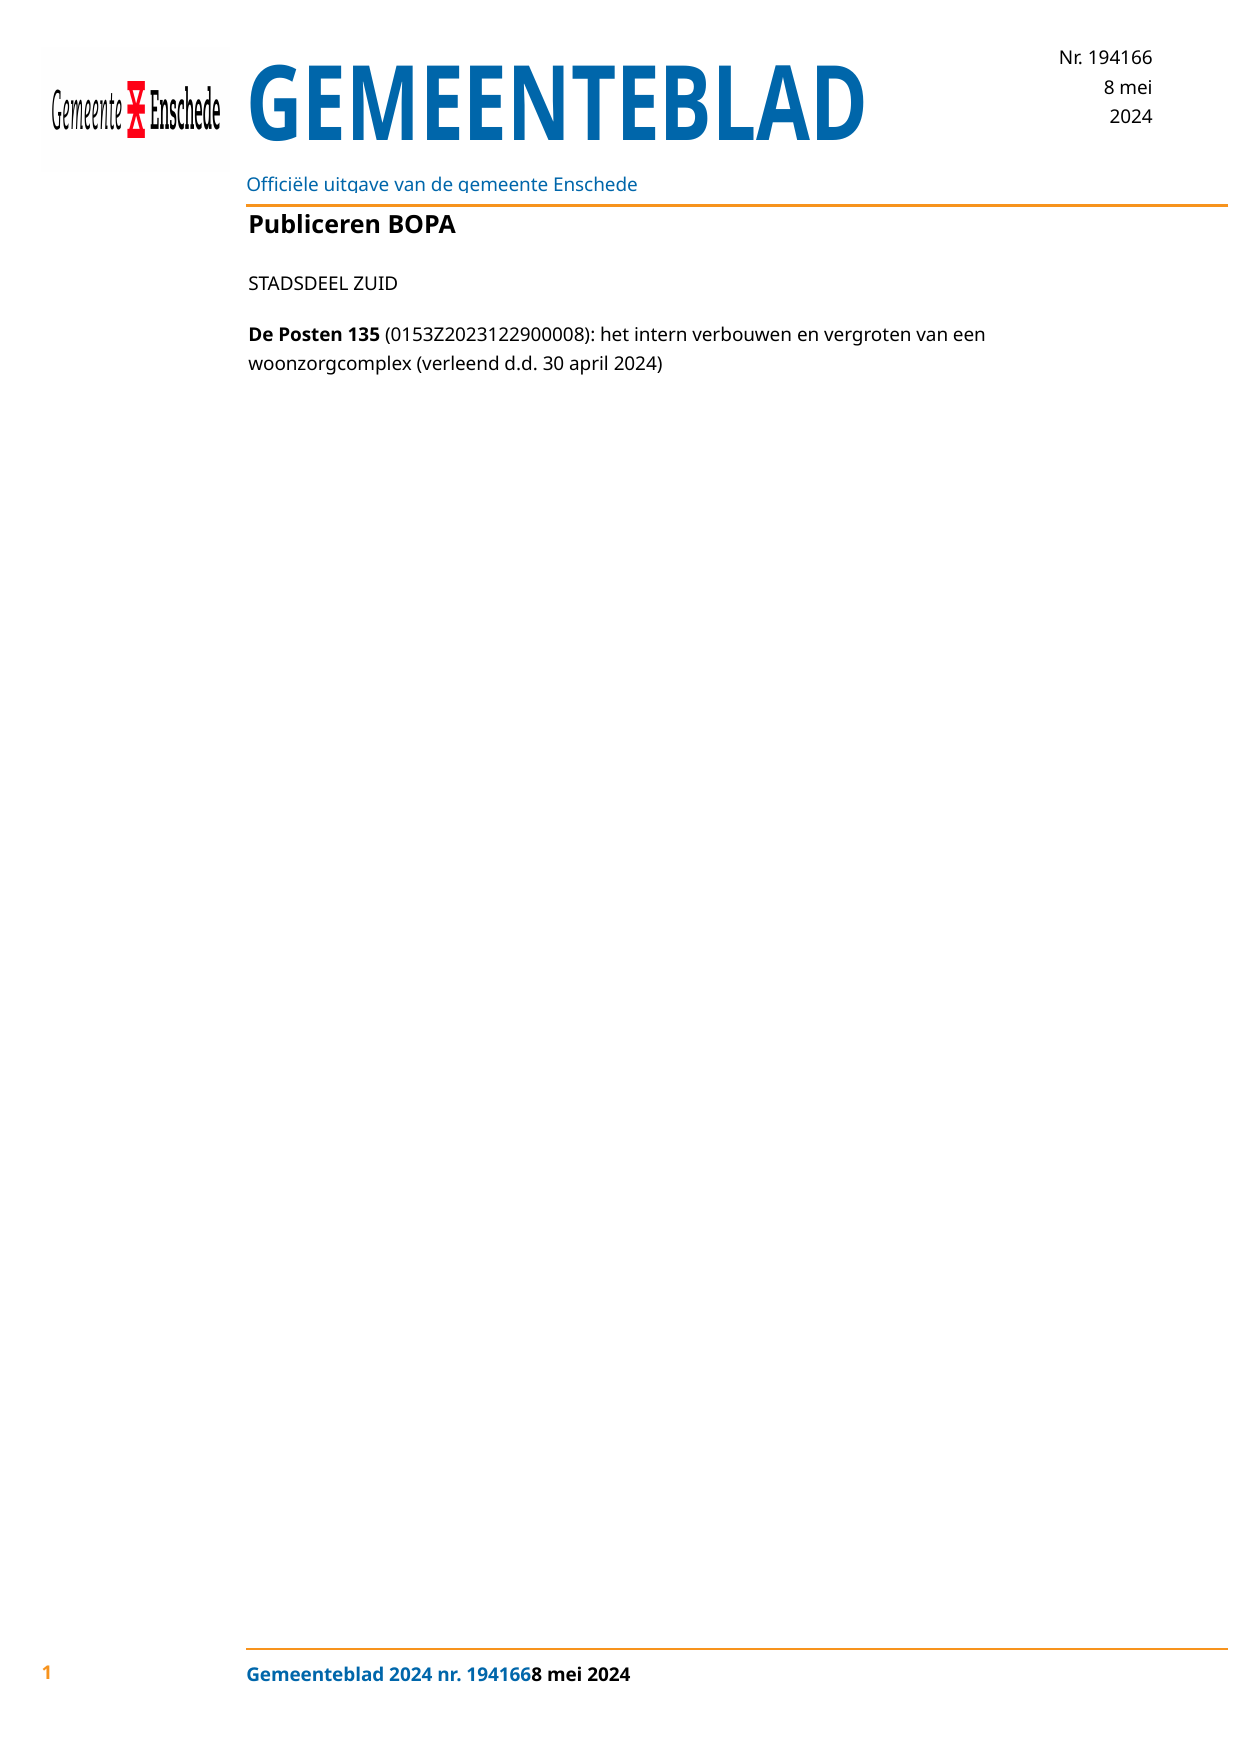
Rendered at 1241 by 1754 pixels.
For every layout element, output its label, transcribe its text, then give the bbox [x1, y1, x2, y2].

text Publiceren BOPA [248, 207, 1152, 241]
text STADSDEEL ZUID [248, 270, 1152, 296]
picture [41, 47, 231, 172]
text De Posten 135 (0153Z2023122900008): het intern verbouwen en vergroten van een woonzorgcomplex (verleend d.d. 30 april 2024) [248, 321, 1152, 376]
